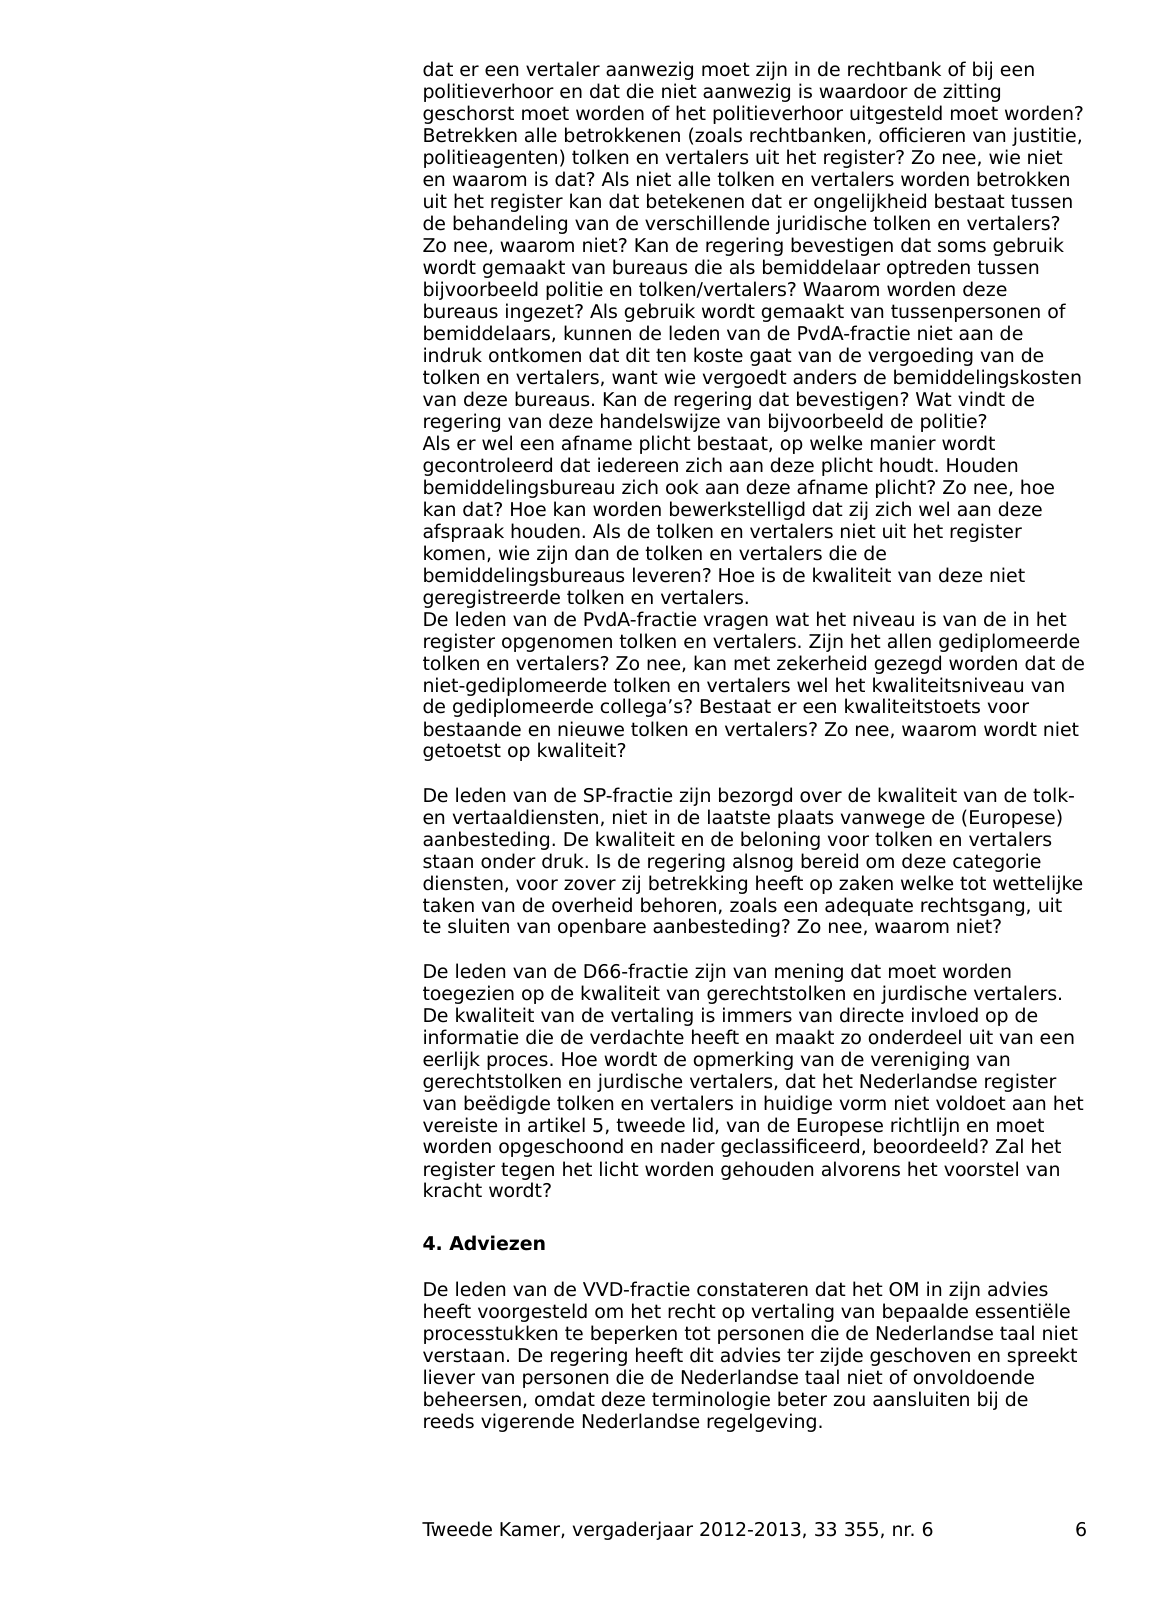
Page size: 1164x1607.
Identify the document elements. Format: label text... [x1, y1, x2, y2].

text dat er een vertaler aanwezig moet zijn in de rechtbank of bij een politieverhoor en dat die niet aanwezig is waardoor de zitting geschorst moet worden of het politieverhoor uitgesteld moet worden? [422, 59, 1087, 125]
text Betrekken alle betrokkenen (zoals rechtbanken, officieren van justitie, politieagenten) tolken en vertalers uit het register? Zo nee, wie niet en waarom is dat? Als niet alle tolken en vertalers worden betrokken uit het register kan dat betekenen dat er ongelijkheid bestaat tussen de behandeling van de verschillende juridische tolken en vertalers? Zo nee, waarom niet? Kan de regering bevestigen dat soms gebruik wordt gemaakt van bureaus die als bemiddelaar optreden tussen bijvoorbeeld politie en tolken/vertalers? Waarom worden deze bureaus ingezet? Als gebruik wordt gemaakt van tussenpersonen of bemiddelaars, kunnen de leden van de PvdA-fractie niet aan de indruk ontkomen dat dit ten koste gaat van de vergoeding van de tolken en vertalers, want wie vergoedt anders de bemiddelingskosten van deze bureaus. Kan de regering dat bevestigen? Wat vindt de regering van deze handelswijze van bijvoorbeeld de politie? [422, 125, 1087, 433]
text De leden van de PvdA-fractie vragen wat het niveau is van de in het register opgenomen tolken en vertalers. Zijn het allen gediplomeerde tolken en vertalers? Zo nee, kan met zekerheid gezegd worden dat de niet-gediplomeerde tolken en vertalers wel het kwaliteitsniveau van de gediplomeerde collega’s? Bestaat er een kwaliteitstoets voor bestaande en nieuwe tolken en vertalers? Zo nee, waarom wordt niet getoetst op kwaliteit? [422, 608, 1087, 762]
text De leden van de D66-fractie zijn van mening dat moet worden toegezien op de kwaliteit van gerechtstolken en jurdische vertalers. De kwaliteit van de vertaling is immers van directe invloed op de informatie die de verdachte heeft en maakt zo onderdeel uit van een eerlijk proces. Hoe wordt de opmerking van de vereniging van gerechtstolken en jurdische vertalers, dat het Nederlandse register van beëdigde tolken en vertalers in huidige vorm niet voldoet aan het vereiste in artikel 5, tweede lid, van de Europese richtlijn en moet worden opgeschoond en nader geclassificeerd, beoordeeld? Zal het register tegen het licht worden gehouden alvorens het voorstel van kracht wordt? [422, 961, 1087, 1202]
text Als er wel een afname plicht bestaat, op welke manier wordt gecontroleerd dat iedereen zich aan deze plicht houdt. Houden bemiddelingsbureau zich ook aan deze afname plicht? Zo nee, hoe kan dat? Hoe kan worden bewerkstelligd dat zij zich wel aan deze afspraak houden. Als de tolken en vertalers niet uit het register komen, wie zijn dan de tolken en vertalers die de bemiddelingsbureaus leveren? Hoe is de kwaliteit van deze niet geregistreerde tolken en vertalers. [422, 433, 1087, 608]
text De leden van de SP-fractie zijn bezorgd over de kwaliteit van de tolk- en vertaaldiensten, niet in de laatste plaats vanwege de (Europese) aanbesteding. De kwaliteit en de beloning voor tolken en vertalers staan onder druk. Is de regering alsnog bereid om deze categorie diensten, voor zover zij betrekking heeft op zaken welke tot wettelijke taken van de overheid behoren, zoals een adequate rechtsgang, uit te sluiten van openbare aanbesteding? Zo nee, waarom niet? [422, 784, 1087, 938]
text De leden van de VVD-fractie constateren dat het OM in zijn advies heeft voorgesteld om het recht op vertaling van bepaalde essentiële processtukken te beperken tot personen die de Nederlandse taal niet verstaan. De regering heeft dit advies ter zijde geschoven en spreekt liever van personen die de Nederlandse taal niet of onvoldoende beheersen, omdat deze terminologie beter zou aansluiten bij de reeds vigerende Nederlandse regelgeving. [422, 1279, 1087, 1433]
subtitle 4. Adviezen [422, 1232, 1087, 1254]
